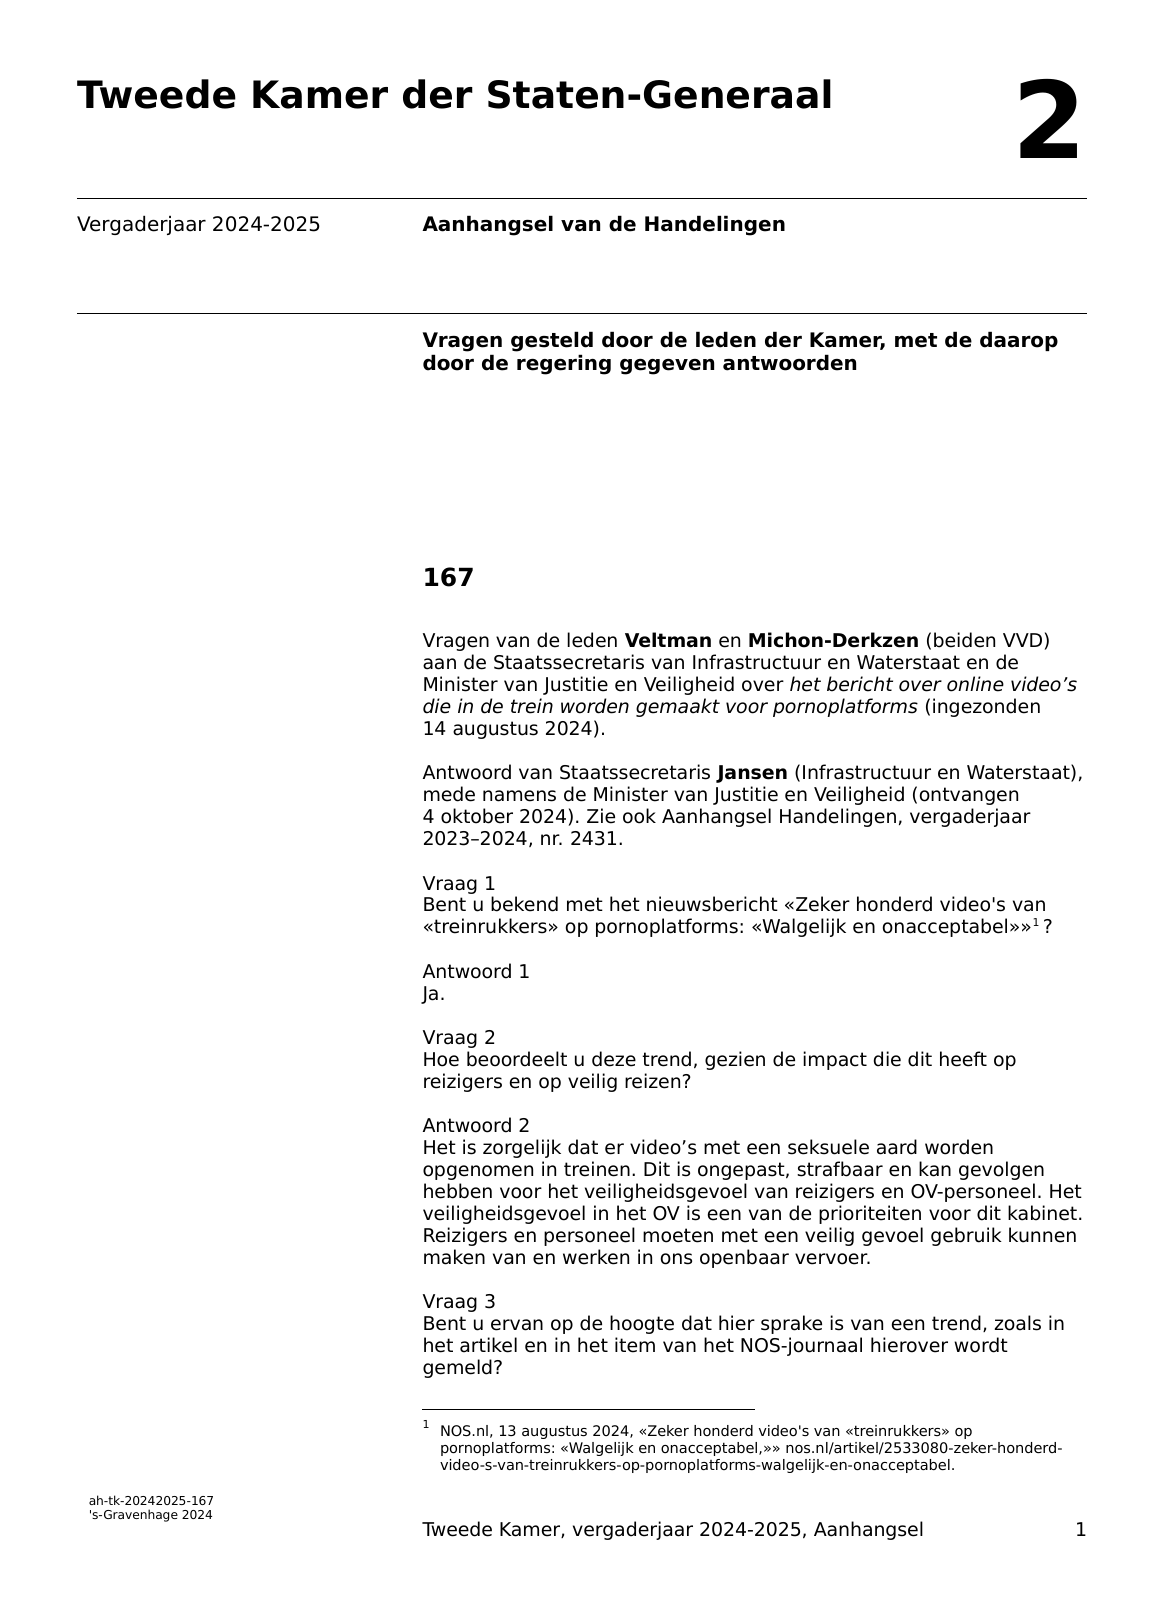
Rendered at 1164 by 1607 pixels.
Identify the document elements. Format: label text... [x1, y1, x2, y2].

text Vraag 3 [422, 1291, 1087, 1313]
text Antwoord 2 [422, 1115, 1087, 1137]
text Vraag 1 [422, 872, 1087, 894]
text ah-tk-20242025-167 [88, 1494, 323, 1508]
text Antwoord 1 [422, 961, 1087, 982]
table_cell Aanhangsel van de Handelingen [422, 199, 1087, 313]
text Hoe beoordeelt u deze trend, gezien de impact die dit heeft op reizigers en op veilig reizen? [422, 1049, 1087, 1093]
text Vraag 2 [422, 1027, 1087, 1049]
text Bent u ervan op de hoogte dat hier sprake is van een trend, zoals in het artikel en in het item van het NOS-journaal hierover wordt gemeld? [422, 1313, 1087, 1379]
table_header 2 [886, 59, 1087, 198]
text Ja. [422, 982, 1087, 1004]
text 167 [422, 563, 1087, 592]
table_cell Vragen gesteld door de leden der Kamer, met de daarop door de regering gegeven antwoorden [422, 314, 1087, 375]
table_cell [77, 314, 422, 375]
text Bent u bekend met het nieuwsbericht «Zeker honderd video's van «treinrukkers» op pornoplatforms: «Walgelijk en onacceptabel»»? [422, 894, 1087, 938]
table_cell Vergaderjaar 2024-2025 [77, 199, 422, 313]
text Het is zorgelijk dat er video’s met een seksuele aard worden opgenomen in treinen. Dit is ongepast, strafbaar en kan gevolgen hebben voor het veiligheidsgevoel van reizigers en OV-personeel. Het veiligheidsgevoel in het OV is een van de prioriteiten voor dit kabinet. Reizigers en personeel moeten met een veilig gevoel gebruik kunnen maken van en werken in ons openbaar vervoer. [422, 1137, 1087, 1269]
text NOS.nl, 13 augustus 2024, «Zeker honderd video's van «treinrukkers» op pornoplatforms: «Walgelijk en onacceptabel,»» nos.nl/artikel/2533080-zeker-honderd-video-s-van-treinrukkers-op-pornoplatforms-walgelijk-en-onacceptabel. [422, 1418, 1087, 1474]
text Antwoord van Staatssecretaris Jansen (Infrastructuur en Waterstaat), mede namens de Minister van Justitie en Veiligheid (ontvangen 4 oktober 2024). Zie ook Aanhangsel Handelingen, vergaderjaar 2023–2024, nr. 2431. [422, 762, 1087, 850]
table_header Tweede Kamer der Staten-Generaal [77, 59, 886, 198]
text 's-Gravenhage 2024 [88, 1508, 323, 1522]
text Vragen van de leden Veltman en Michon-Derkzen (beiden VVD) aan de Staatssecretaris van Infrastructuur en Waterstaat en de Minister van Justitie en Veiligheid over het bericht over online video’s die in de trein worden gemaakt voor pornoplatforms (ingezonden 14 augustus 2024). [422, 630, 1087, 740]
